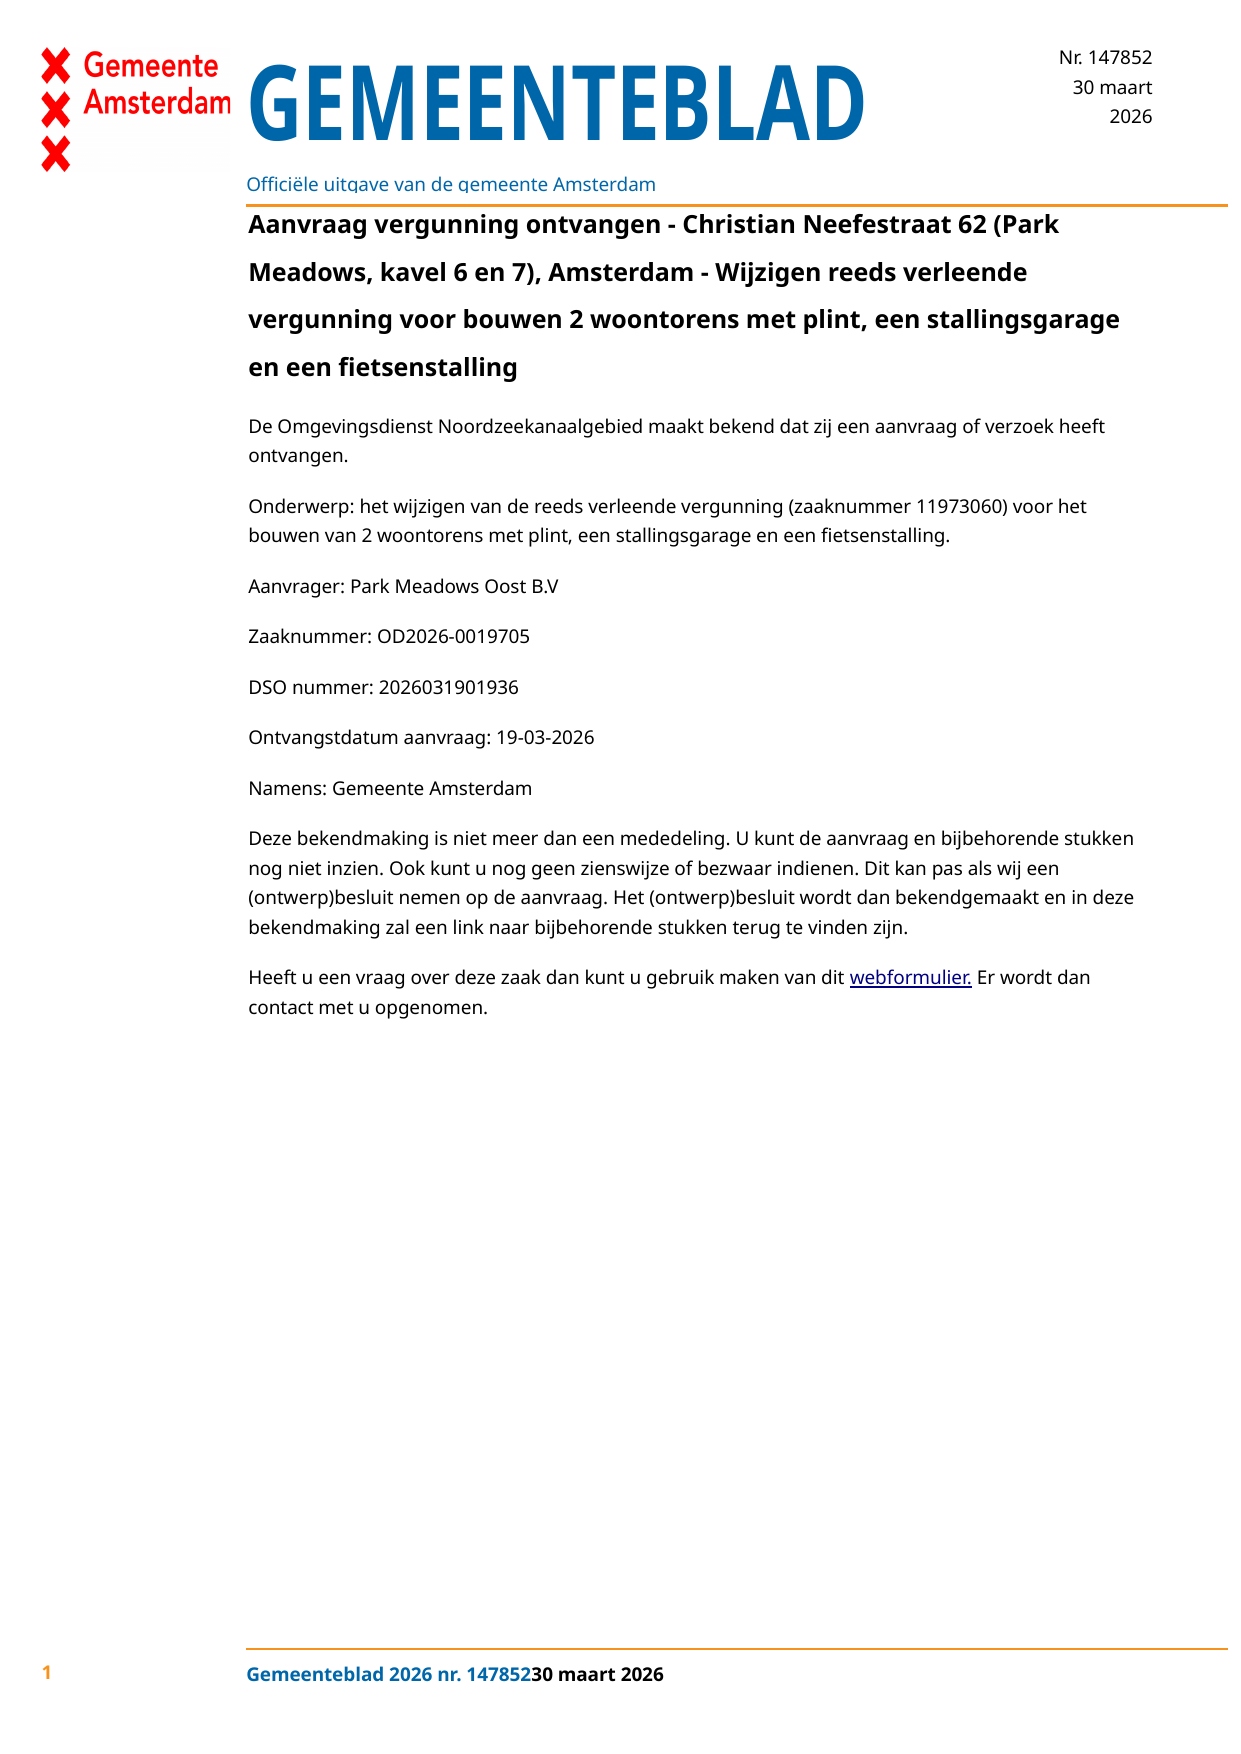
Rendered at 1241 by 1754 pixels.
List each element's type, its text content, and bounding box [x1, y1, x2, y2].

text Heeft u een vraag over deze zaak dan kunt u gebruik maken van dit webformulier. Er wordt dan contact met u opgenomen. [248, 964, 1152, 1020]
text Onderwerp: het wijzigen van de reeds verleende vergunning (zaaknummer 11973060) voor het bouwen van 2 woontorens met plint, een stallingsgarage en een fietsenstalling. [248, 493, 1152, 548]
text Deze bekendmaking is niet meer dan een mededeling. U kunt de aanvraag en bijbehorende stukken nog niet inzien. Ook kunt u nog geen zienswijze of bezwaar indienen. Dit kan pas als wij een (ontwerp)besluit nemen op de aanvraag. Het (ontwerp)besluit wordt dan bekendgemaakt en in deze bekendmaking zal een link naar bijbehorende stukken terug te vinden zijn. [248, 825, 1152, 940]
text De Omgevingsdienst Noordzeekanaalgebied maakt bekend dat zij een aanvraag of verzoek heeft ontvangen. [248, 413, 1152, 468]
text Aanvrager: Park Meadows Oost B.V [248, 573, 1152, 599]
text Zaaknummer: OD2026-0019705 [248, 623, 1152, 649]
picture [41, 47, 231, 172]
text Aanvraag vergunning ontvangen - Christian Neefestraat 62 (Park Meadows, kavel 6 en 7), Amsterdam - Wijzigen reeds verleende vergunning voor bouwen 2 woontorens met plint, een stallingsgarage en een fietsenstalling [248, 207, 1152, 384]
text DSO nummer: 2026031901936 [248, 674, 1152, 700]
text Ontvangstdatum aanvraag: 19-03-2026 [248, 724, 1152, 750]
text Namens: Gemeente Amsterdam [248, 775, 1152, 801]
